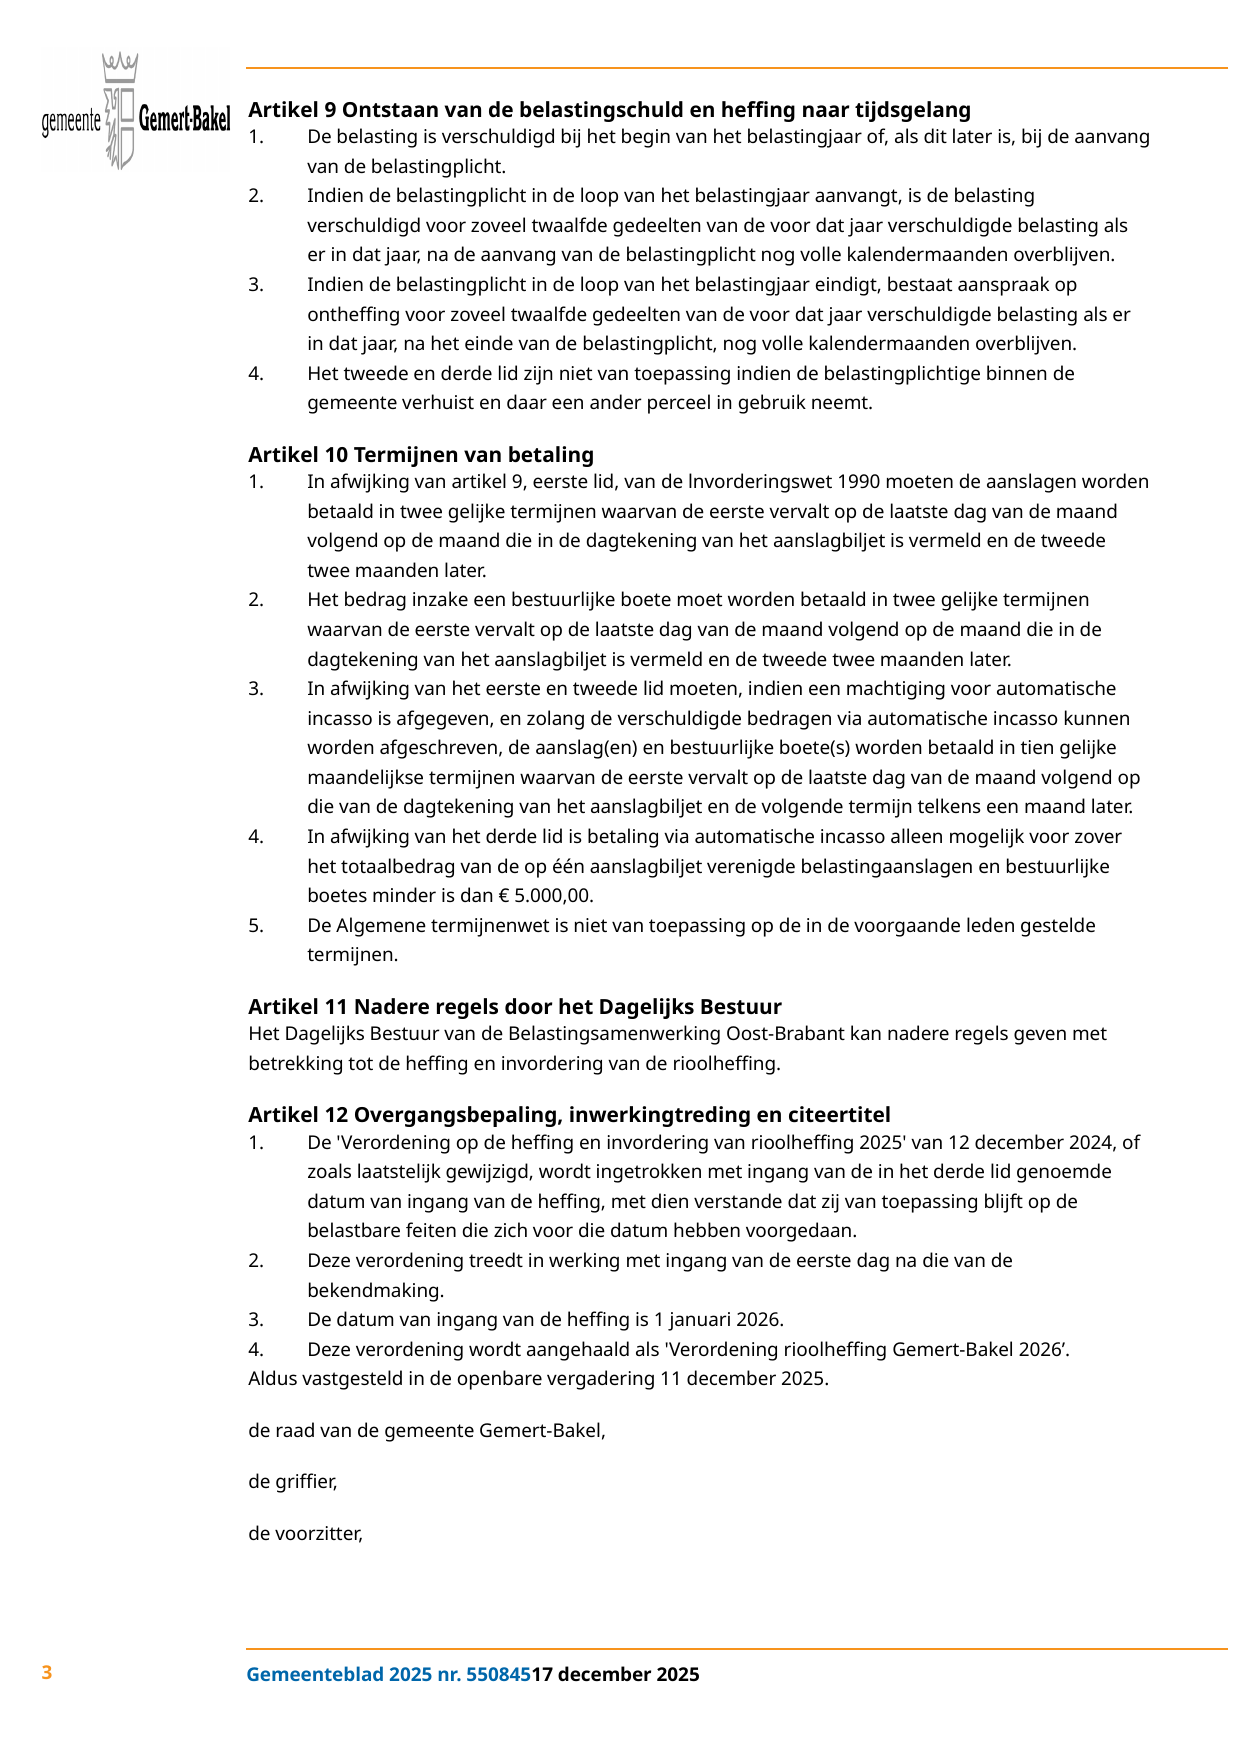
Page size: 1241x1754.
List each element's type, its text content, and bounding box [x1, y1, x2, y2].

list In afwijking van het derde lid is betaling via automatische incasso alleen mogelijk voor zover het totaalbedrag van de op één aanslagbiljet verenigde belastingaanslagen en bestuurlijke boetes minder is dan € 5.000,00. [248, 823, 1152, 908]
text Artikel 12 Overgangsbepaling, inwerkingtreding en citeertitel [248, 1101, 1152, 1129]
list De Algemene termijnenwet is niet van toepassing op de in de voorgaande leden gestelde termijnen. [248, 912, 1152, 967]
picture [41, 47, 231, 172]
text de griffier, [248, 1468, 1152, 1494]
list In afwijking van artikel 9, eerste lid, van de lnvorderingswet 1990 moeten de aanslagen worden betaald in twee gelijke termijnen waarvan de eerste vervalt op de laatste dag van de maand volgend op de maand die in de dagtekening van het aanslagbiljet is vermeld en de tweede twee maanden later. [248, 468, 1152, 583]
list Indien de belastingplicht in de loop van het belastingjaar aanvangt, is de belasting verschuldigd voor zoveel twaalfde gedeelten van de voor dat jaar verschuldigde belasting als er in dat jaar, na de aanvang van de belastingplicht nog volle kalendermaanden overblijven. [248, 182, 1152, 267]
list De 'Verordening op de heffing en invordering van rioolheffing 2025' van 12 december 2024, of zoals laatstelijk gewijzigd, wordt ingetrokken met ingang van de in het derde lid genoemde datum van ingang van de heffing, met dien verstande dat zij van toepassing blijft op de belastbare feiten die zich voor die datum hebben voorgedaan. [248, 1129, 1152, 1243]
text Artikel 11 Nadere regels door het Dagelijks Bestuur [248, 992, 1152, 1021]
text de voorzitter, [248, 1520, 1152, 1546]
list In afwijking van het eerste en tweede lid moeten, indien een machtiging voor automatische incasso is afgegeven, en zolang de verschuldigde bedragen via automatische incasso kunnen worden afgeschreven, de aanslag(en) en bestuurlijke boete(s) worden betaald in tien gelijke maandelijkse termijnen waarvan de eerste vervalt op de laatste dag van de maand volgend op die van de dagtekening van het aanslagbiljet en de volgende termijn telkens een maand later. [248, 675, 1152, 819]
list Het bedrag inzake een bestuurlijke boete moet worden betaald in twee gelijke termijnen waarvan de eerste vervalt op de laatste dag van de maand volgend op de maand die in de dagtekening van het aanslagbiljet is vermeld en de tweede twee maanden later. [248, 587, 1152, 672]
text de raad van de gemeente Gemert-Bakel, [248, 1417, 1152, 1443]
text Artikel 9 Ontstaan van de belastingschuld en heffing naar tijdsgelang [248, 95, 1152, 123]
list Deze verordening treedt in werking met ingang van de eerste dag na die van de bekendmaking. [248, 1247, 1152, 1303]
list Indien de belastingplicht in de loop van het belastingjaar eindigt, bestaat aanspraak op ontheffing voor zoveel twaalfde gedeelten van de voor dat jaar verschuldigde belasting als er in dat jaar, na het einde van de belastingplicht, nog volle kalendermaanden overblijven. [248, 271, 1152, 356]
list Deze verordening wordt aangehaald als 'Verordening rioolheffing Gemert-Bakel 2026’. [248, 1336, 1152, 1362]
list De belasting is verschuldigd bij het begin van het belastingjaar of, als dit later is, bij de aanvang van de belastingplicht. [248, 123, 1152, 178]
list De datum van ingang van de heffing is 1 januari 2026. [248, 1306, 1152, 1332]
text Aldus vastgesteld in de openbare vergadering 11 december 2025. [248, 1366, 1152, 1391]
text Het Dagelijks Bestuur van de Belastingsamenwerking Oost-Brabant kan nadere regels geven met betrekking tot de heffing en invordering van de rioolheffing. [248, 1021, 1152, 1076]
text Artikel 10 Termijnen van betaling [248, 440, 1152, 468]
list Het tweede en derde lid zijn niet van toepassing indien de belastingplichtige binnen de gemeente verhuist en daar een ander perceel in gebruik neemt. [248, 360, 1152, 415]
